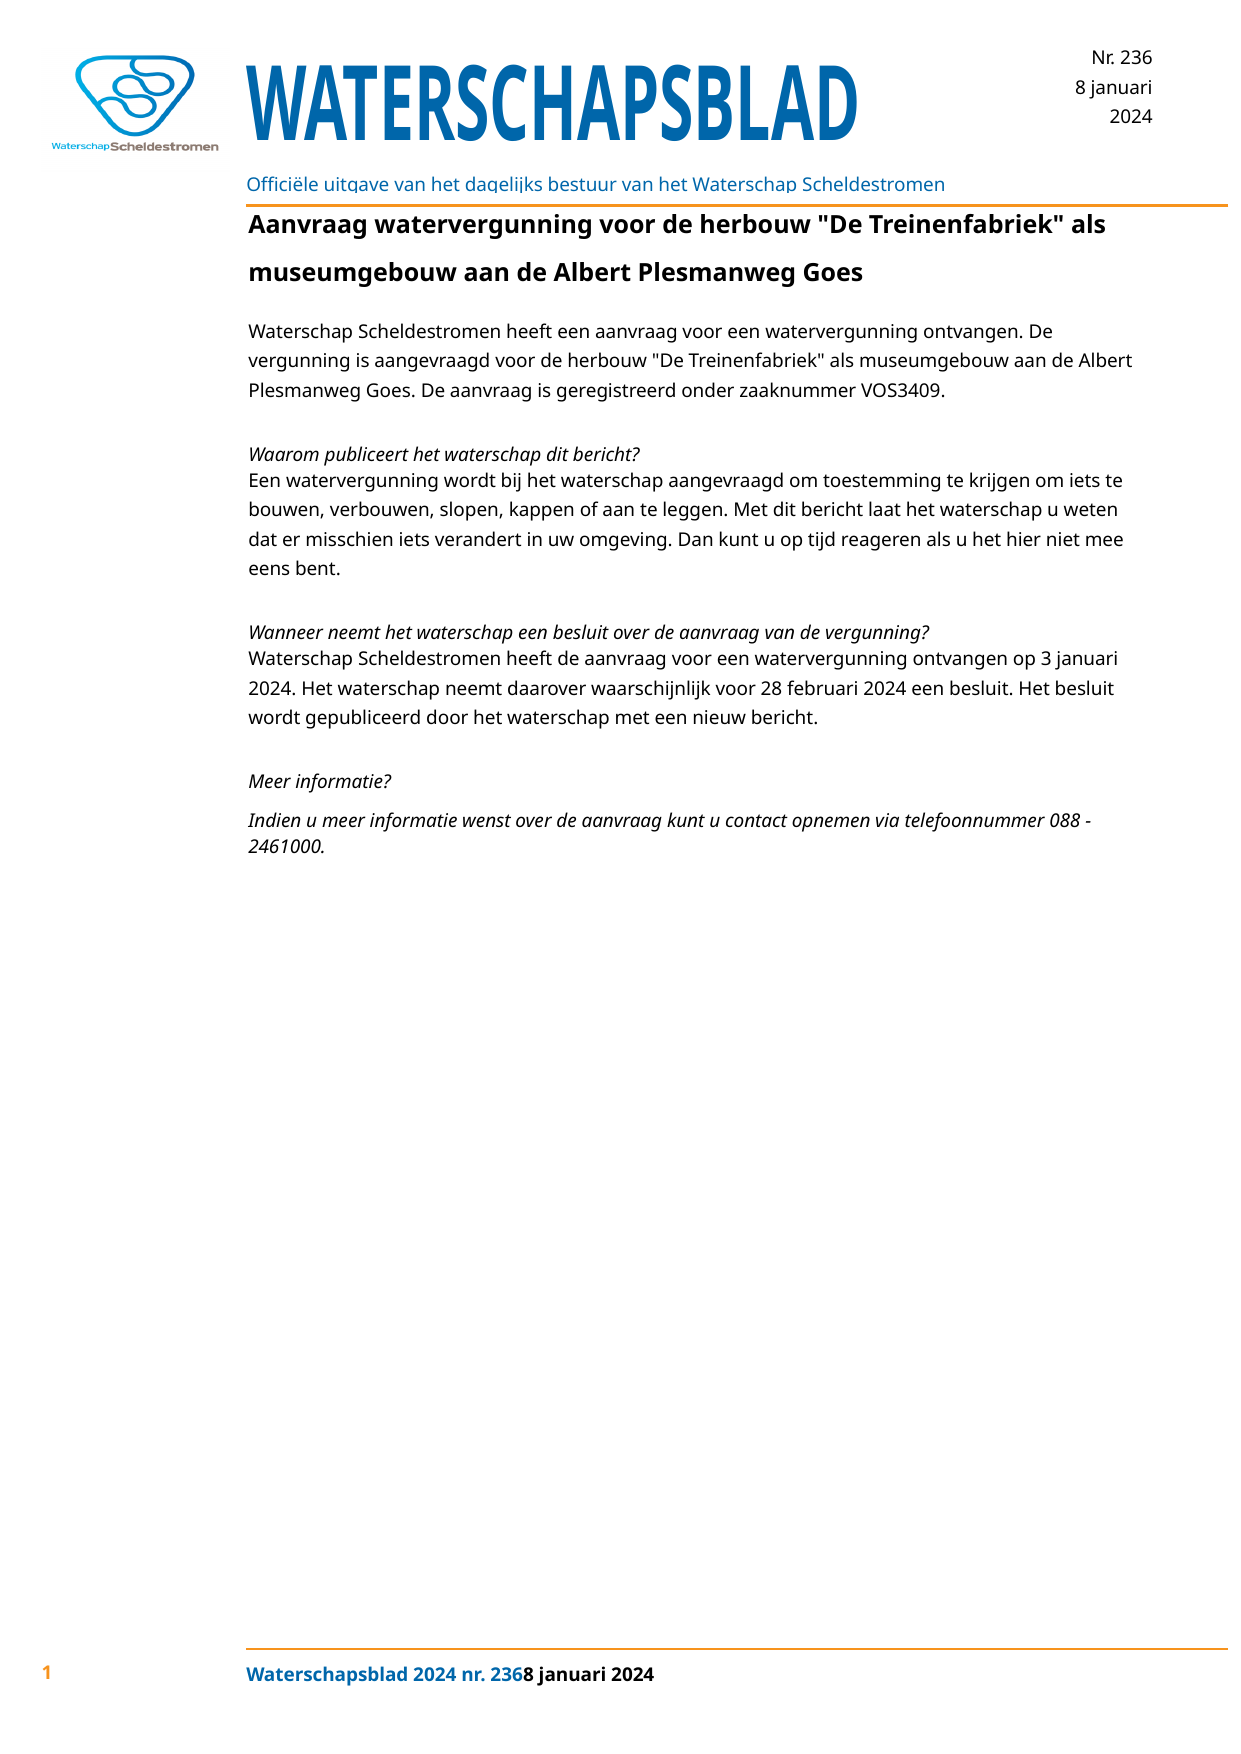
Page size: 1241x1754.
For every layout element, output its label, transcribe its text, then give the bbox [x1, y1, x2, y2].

text Meer informatie? [248, 768, 1152, 794]
text Indien u meer informatie wenst over de aanvraag kunt u contact opnemen via telefoonnummer 088 - 2461000. [248, 808, 1152, 859]
text Waarom publiceert het waterschap dit bericht? [248, 441, 1152, 467]
text Aanvraag watervergunning voor de herbouw "De Treinenfabriek" als museumgebouw aan de Albert Plesmanweg Goes [248, 207, 1152, 288]
text Waterschap Scheldestromen heeft een aanvraag voor een watervergunning ontvangen. De vergunning is aangevraagd voor de herbouw "De Treinenfabriek" als museumgebouw aan de Albert Plesmanweg Goes. De aanvraag is geregistreerd onder zaaknummer VOS3409. [248, 318, 1152, 403]
picture [41, 47, 231, 172]
text Waterschap Scheldestromen heeft de aanvraag voor een watervergunning ontvangen op 3 januari 2024. Het waterschap neemt daarover waarschijnlijk voor 28 februari 2024 een besluit. Het besluit wordt gepubliceerd door het waterschap met een nieuw bericht. [248, 645, 1152, 730]
text Een watervergunning wordt bij het waterschap aangevraagd om toestemming te krijgen om iets te bouwen, verbouwen, slopen, kappen of aan te leggen. Met dit bericht laat het waterschap u weten dat er misschien iets verandert in uw omgeving. Dan kunt u op tijd reageren als u het hier niet mee eens bent. [248, 467, 1152, 581]
text Wanneer neemt het waterschap een besluit over de aanvraag van de vergunning? [248, 619, 1152, 645]
